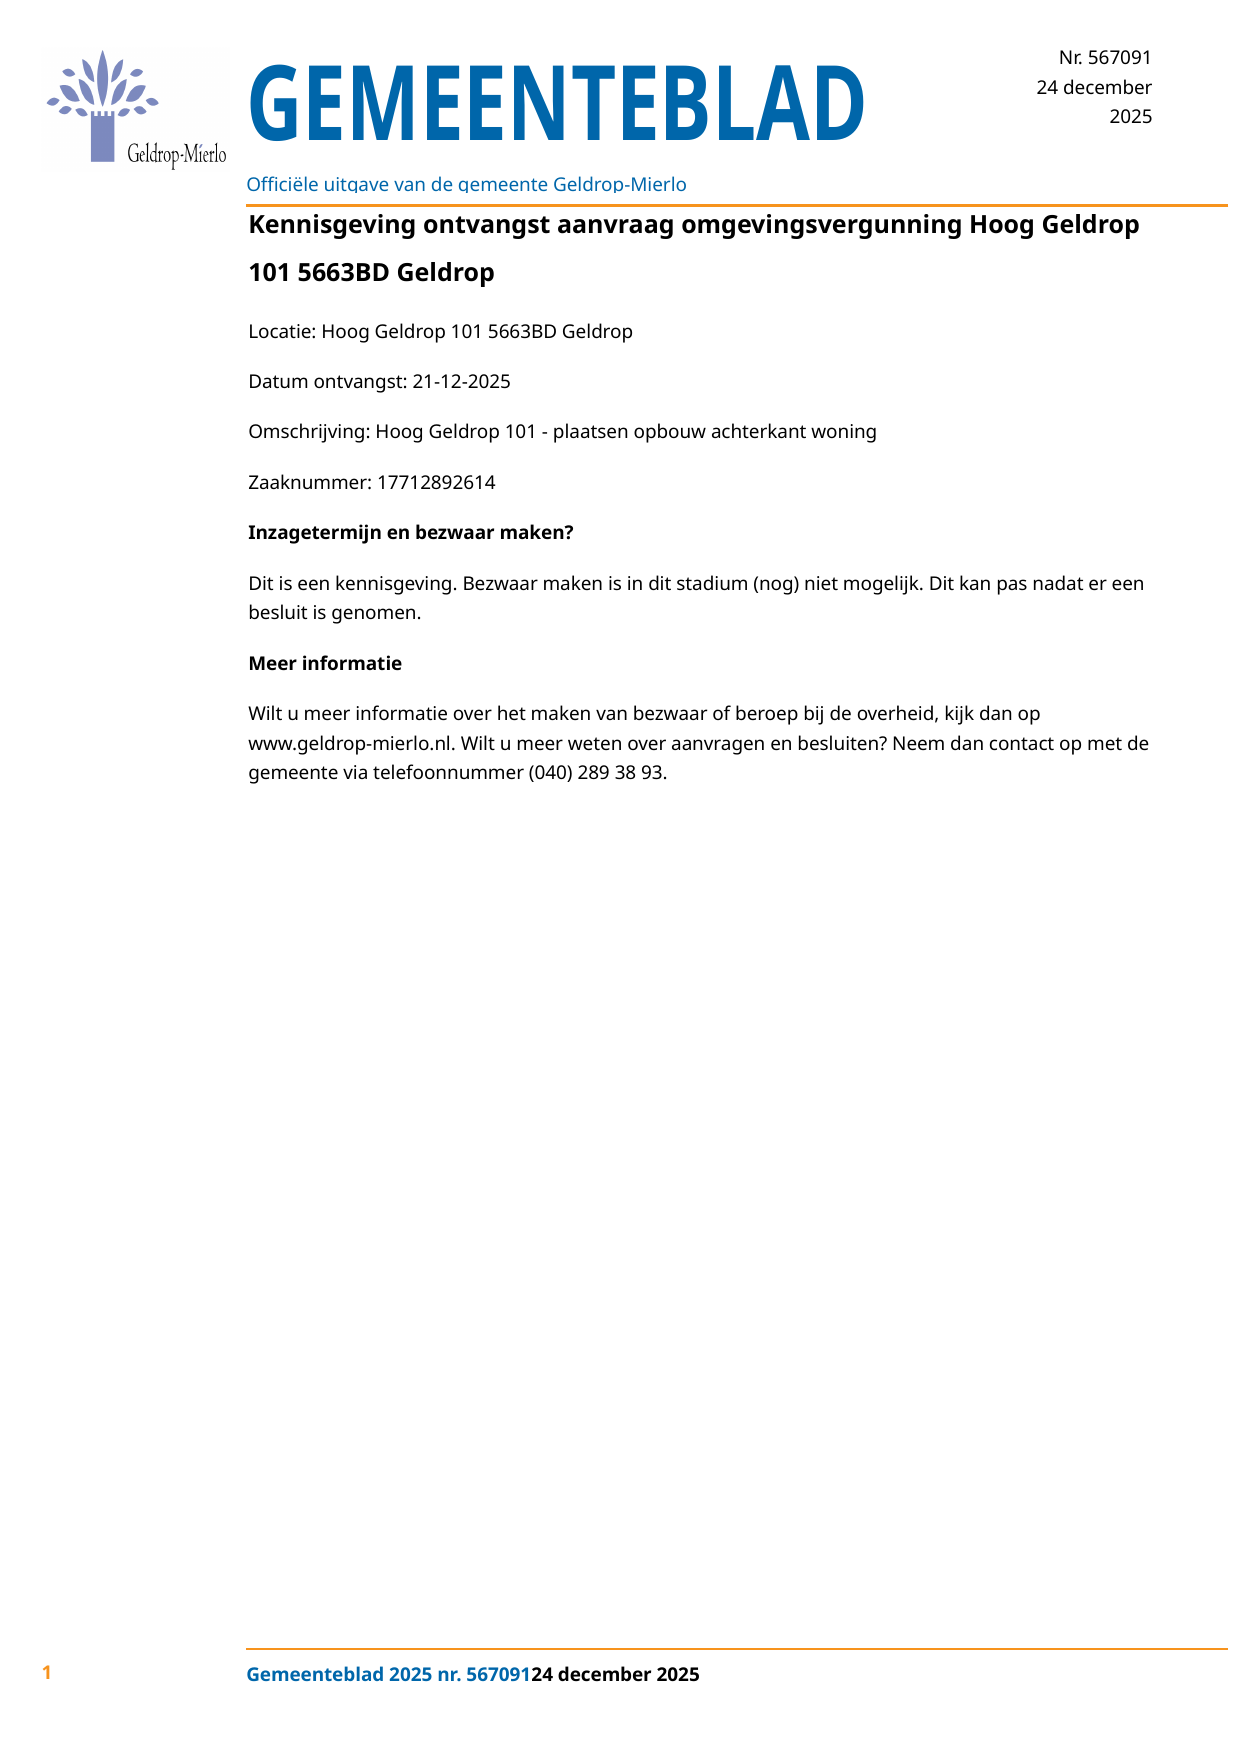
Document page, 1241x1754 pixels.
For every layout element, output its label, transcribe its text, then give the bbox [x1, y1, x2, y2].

text Meer informatie [248, 650, 1152, 676]
text Datum ontvangst: 21-12-2025 [248, 368, 1152, 394]
picture [41, 47, 231, 172]
text Locatie: Hoog Geldrop 101 5663BD Geldrop [248, 318, 1152, 344]
text Omschrijving: Hoog Geldrop 101 - plaatsen opbouw achterkant woning [248, 419, 1152, 444]
text Wilt u meer informatie over het maken van bezwaar of beroep bij de overheid, kijk dan op www.geldrop-mierlo.nl. Wilt u meer weten over aanvragen en besluiten? Neem dan contact op met de gemeente via telefoonnummer (040) 289 38 93. [248, 700, 1152, 785]
text Inzagetermijn en bezwaar maken? [248, 519, 1152, 545]
text Dit is een kennisgeving. Bezwaar maken is in dit stadium (nog) niet mogelijk. Dit kan pas nadat er een besluit is genomen. [248, 570, 1152, 625]
text Zaaknummer: 17712892614 [248, 469, 1152, 495]
text Kennisgeving ontvangst aanvraag omgevingsvergunning Hoog Geldrop 101 5663BD Geldrop [248, 207, 1152, 288]
